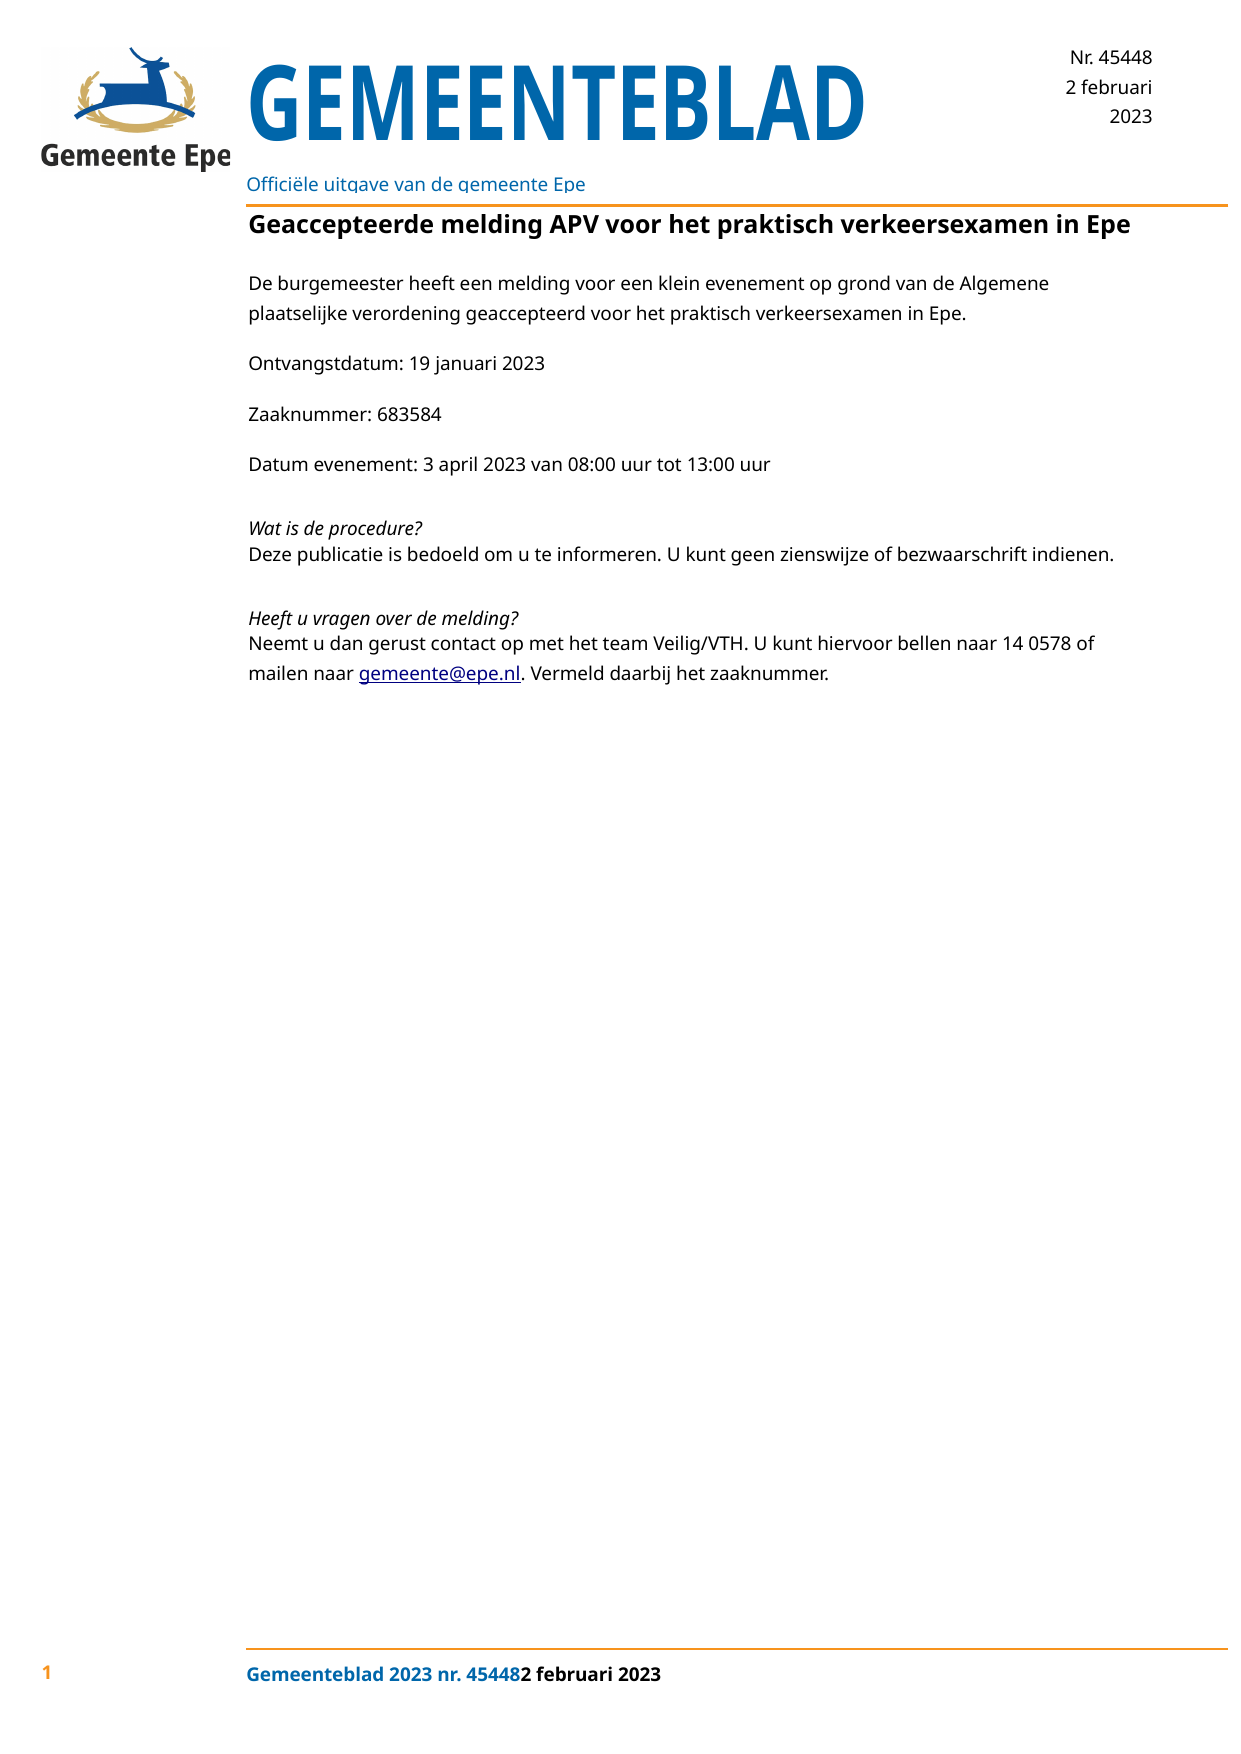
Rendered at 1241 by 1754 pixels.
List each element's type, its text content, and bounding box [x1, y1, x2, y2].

text Zaaknummer: 683584 [248, 401, 1152, 426]
picture [41, 47, 231, 172]
text Heeft u vragen over de melding? [248, 605, 1152, 631]
text Wat is de procedure? [248, 515, 1152, 541]
text Ontvangstdatum: 19 januari 2023 [248, 350, 1152, 376]
text Geaccepteerde melding APV voor het praktisch verkeersexamen in Epe [248, 207, 1152, 241]
text Neemt u dan gerust contact op met het team Veilig/VTH. U kunt hiervoor bellen naar 14 0578 of mailen naar gemeente@epe.nl. Vermeld daarbij het zaaknummer. [248, 631, 1152, 686]
text De burgemeester heeft een melding voor een klein evenement op grond van de Algemene plaatselijke verordening geaccepteerd voor het praktisch verkeersexamen in Epe. [248, 270, 1152, 326]
text Datum evenement: 3 april 2023 van 08:00 uur tot 13:00 uur [248, 451, 1152, 477]
text Deze publicatie is bedoeld om u te informeren. U kunt geen zienswijze of bezwaarschrift indienen. [248, 541, 1152, 567]
